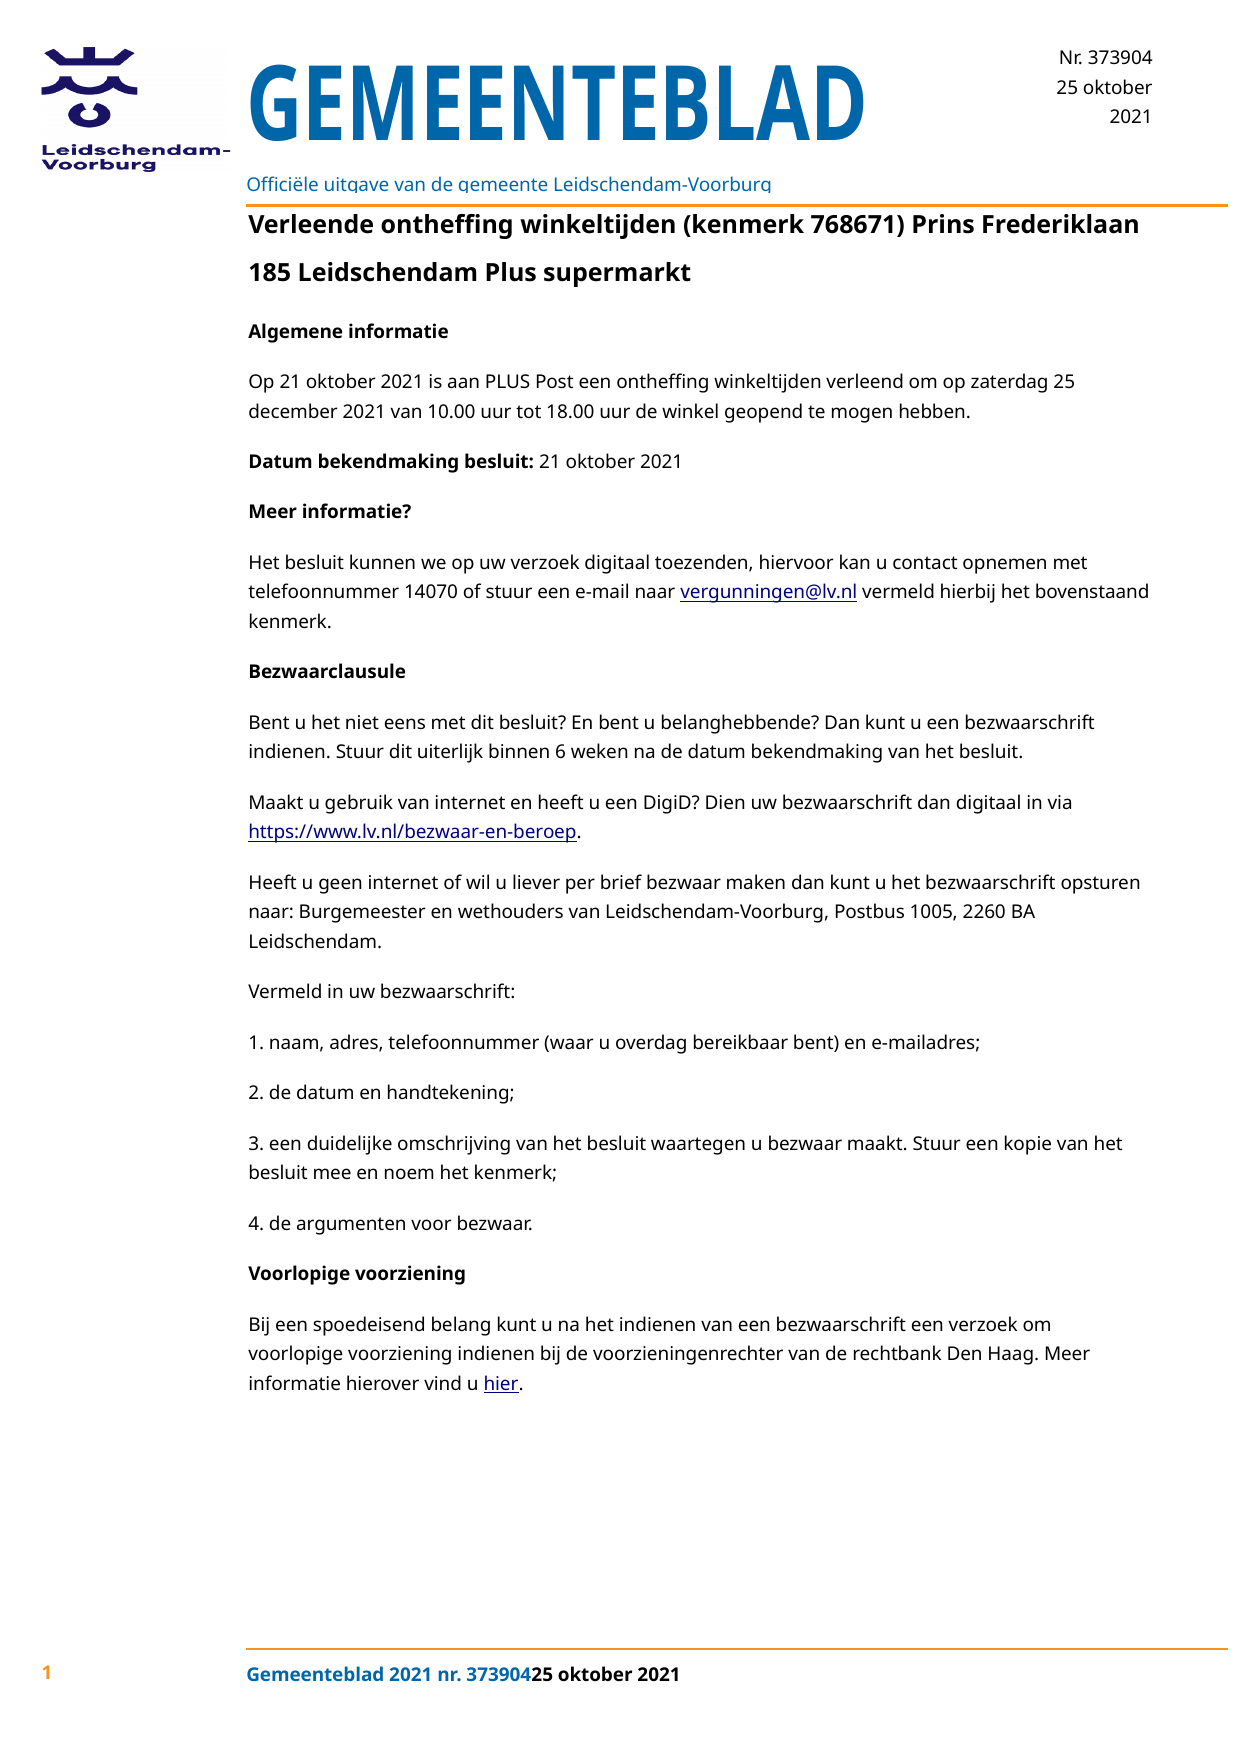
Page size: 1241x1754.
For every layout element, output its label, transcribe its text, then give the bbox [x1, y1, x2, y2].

text Maakt u gebruik van internet en heeft u een DigiD? Dien uw bezwaarschrift dan digitaal in via https://www.lv.nl/bezwaar-en-beroep. [248, 789, 1152, 844]
text 3. een duidelijke omschrijving van het besluit waartegen u bezwaar maakt. Stuur een kopie van het besluit mee en noem het kenmerk; [248, 1130, 1152, 1185]
text Voorlopige voorziening [248, 1260, 1152, 1286]
text Bezwaarclausule [248, 659, 1152, 684]
text 4. de argumenten voor bezwaar. [248, 1210, 1152, 1236]
text Het besluit kunnen we op uw verzoek digitaal toezenden, hiervoor kan u contact opnemen met telefoonnummer 14070 of stuur een e-mail naar vergunningen@lv.nl vermeld hierbij het bovenstaand kenmerk. [248, 549, 1152, 634]
text Verleende ontheffing winkeltijden (kenmerk 768671) Prins Frederiklaan 185 Leidschendam Plus supermarkt [248, 207, 1152, 288]
text Vermeld in uw bezwaarschrift: [248, 979, 1152, 1004]
picture [41, 47, 231, 172]
text Op 21 oktober 2021 is aan PLUS Post een ontheffing winkeltijden verleend om op zaterdag 25 december 2021 van 10.00 uur tot 18.00 uur de winkel geopend te mogen hebben. [248, 368, 1152, 424]
text Heeft u geen internet of wil u liever per brief bezwaar maken dan kunt u het bezwaarschrift opsturen naar: Burgemeester en wethouders van Leidschendam-Voorburg, Postbus 1005, 2260 BA Leidschendam. [248, 869, 1152, 954]
text Bent u het niet eens met dit besluit? En bent u belanghebbende? Dan kunt u een bezwaarschrift indienen. Stuur dit uiterlijk binnen 6 weken na de datum bekendmaking van het besluit. [248, 709, 1152, 764]
text Algemene informatie [248, 318, 1152, 344]
text Bij een spoedeisend belang kunt u na het indienen van een bezwaarschrift een verzoek om voorlopige voorziening indienen bij de voorzieningenrechter van de rechtbank Den Haag. Meer informatie hierover vind u hier. [248, 1311, 1152, 1396]
text 1. naam, adres, telefoonnummer (waar u overdag bereikbaar bent) en e-mailadres; [248, 1029, 1152, 1055]
text 2. de datum en handtekening; [248, 1079, 1152, 1105]
text Meer informatie? [248, 499, 1152, 524]
text Datum bekendmaking besluit: 21 oktober 2021 [248, 448, 1152, 474]
